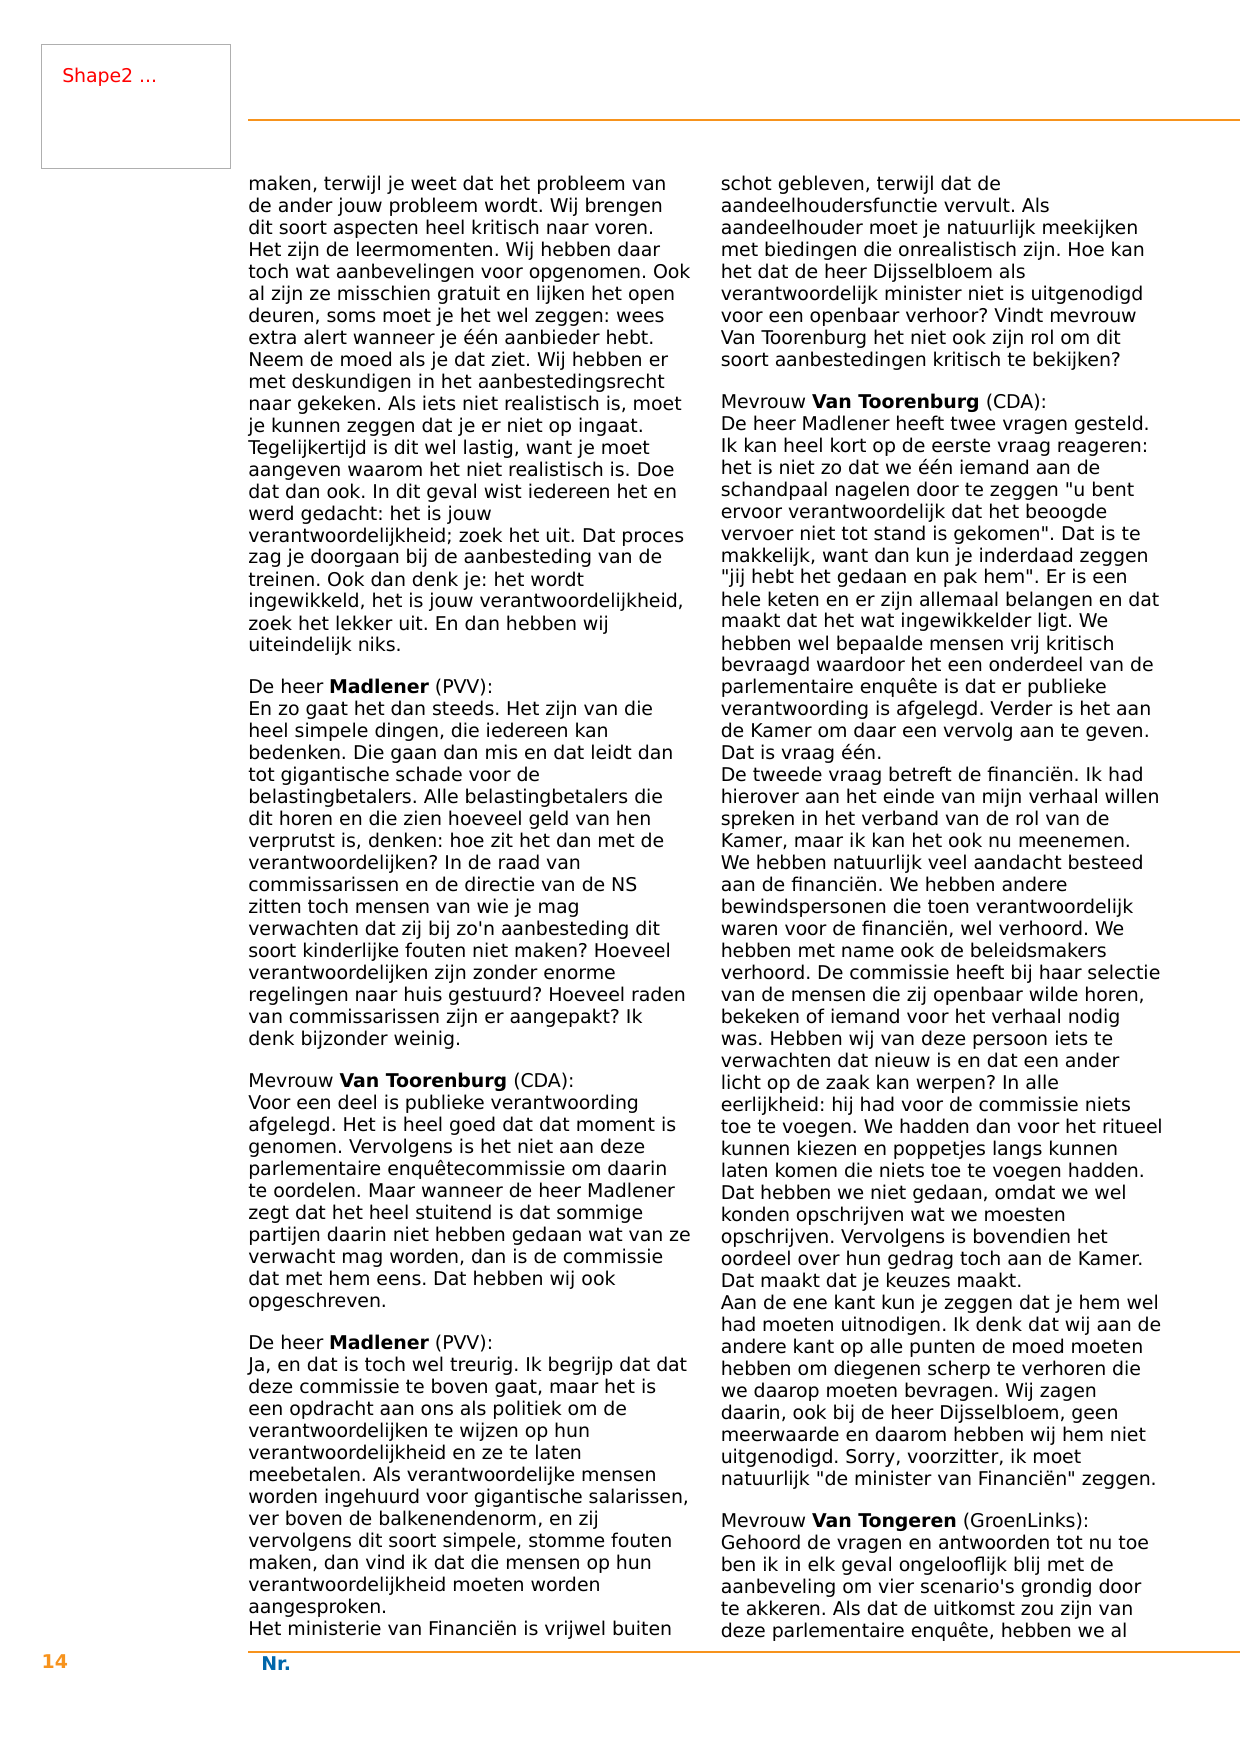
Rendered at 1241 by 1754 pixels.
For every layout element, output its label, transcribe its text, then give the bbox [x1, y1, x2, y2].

text Ja, en dat is toch wel treurig. Ik begrijp dat dat deze commissie te boven gaat, maar het is een opdracht aan ons als politiek om de verantwoordelijken te wijzen op hun verantwoordelijkheid en ze te laten meebetalen. Als verantwoordelijke mensen worden ingehuurd voor gigantische salarissen, ver boven de balkenendenorm, en zij vervolgens dit soort simpele, stomme fouten maken, dan vind ik dat die mensen op hun verantwoordelijkheid moeten worden aangesproken. [248, 1354, 691, 1617]
text Voor een deel is publieke verantwoording afgelegd. Het is heel goed dat dat moment is genomen. Vervolgens is het niet aan deze parlementaire enquêtecommissie om daarin te oordelen. Maar wanneer de heer Madlener zegt dat het heel stuitend is dat sommige partijen daarin niet hebben gedaan wat van ze verwacht mag worden, dan is de commissie dat met hem eens. Dat hebben wij ook opgeschreven. [248, 1092, 691, 1312]
text De heer Madlener (PVV): [248, 676, 691, 698]
text Aan de ene kant kun je zeggen dat je hem wel had moeten uitnodigen. Ik denk dat wij aan de andere kant op alle punten de moed moeten hebben om diegenen scherp te verhoren die we daarop moeten bevragen. Wij zagen daarin, ook bij de heer Dijsselbloem, geen meerwaarde en daarom hebben wij hem niet uitgenodigd. Sorry, voorzitter, ik moet natuurlijk "de minister van Financiën" zeggen. [721, 1292, 1163, 1489]
text Gehoord de vragen en antwoorden tot nu toe ben ik in elk geval ongelooflijk blij met de aanbeveling om vier scenario's grondig door te akkeren. Als dat de uitkomst zou zijn van deze parlementaire enquête, hebben we al [721, 1532, 1163, 1641]
text schot gebleven, terwijl dat de aandeelhoudersfunctie vervult. Als aandeelhouder moet je natuurlijk meekijken met biedingen die onrealistisch zijn. Hoe kan het dat de heer Dijsselbloem als verantwoordelijk minister niet is uitgenodigd voor een openbaar verhoor? Vindt mevrouw Van Toorenburg het niet ook zijn rol om dit soort aanbestedingen kritisch te bekijken? [721, 173, 1163, 371]
text De tweede vraag betreft de financiën. Ik had hierover aan het einde van mijn verhaal willen spreken in het verband van de rol van de Kamer, maar ik kan het ook nu meenemen. We hebben natuurlijk veel aandacht besteed aan de financiën. We hebben andere bewindspersonen die toen verantwoordelijk waren voor de financiën, wel verhoord. We hebben met name ook de beleidsmakers verhoord. De commissie heeft bij haar selectie van de mensen die zij openbaar wilde horen, bekeken of iemand voor het verhaal nodig was. Hebben wij van deze persoon iets te verwachten dat nieuw is en dat een ander licht op de zaak kan werpen? In alle eerlijkheid: hij had voor de commissie niets toe te voegen. We hadden dan voor het ritueel kunnen kiezen en poppetjes langs kunnen laten komen die niets toe te voegen hadden. Dat hebben we niet gedaan, omdat we wel konden opschrijven wat we moesten opschrijven. Vervolgens is bovendien het oordeel over hun gedrag toch aan de Kamer. Dat maakt dat je keuzes maakt. [721, 764, 1163, 1292]
text Het ministerie van Financiën is vrijwel buiten [248, 1617, 691, 1639]
text De heer Madlener (PVV): [248, 1332, 691, 1354]
text maken, terwijl je weet dat het probleem van de ander jouw probleem wordt. Wij brengen dit soort aspecten heel kritisch naar voren. Het zijn de leermomenten. Wij hebben daar toch wat aanbevelingen voor opgenomen. Ook al zijn ze misschien gratuit en lijken het open deuren, soms moet je het wel zeggen: wees extra alert wanneer je één aanbieder hebt. Neem de moed als je dat ziet. Wij hebben er met deskundigen in het aanbestedingsrecht naar gekeken. Als iets niet realistisch is, moet je kunnen zeggen dat je er niet op ingaat. Tegelijkertijd is dit wel lastig, want je moet aangeven waarom het niet realistisch is. Doe dat dan ook. In dit geval wist iedereen het en werd gedacht: het is jouw verantwoordelijkheid; zoek het uit. Dat proces zag je doorgaan bij de aanbesteding van de treinen. Ook dan denk je: het wordt ingewikkeld, het is jouw verantwoordelijkheid, zoek het lekker uit. En dan hebben wij uiteindelijk niks. [248, 173, 691, 656]
text De heer Madlener heeft twee vragen gesteld. Ik kan heel kort op de eerste vraag reageren: het is niet zo dat we één iemand aan de schandpaal nagelen door te zeggen "u bent ervoor verantwoordelijk dat het beoogde vervoer niet tot stand is gekomen". Dat is te makkelijk, want dan kun je inderdaad zeggen "jij hebt het gedaan en pak hem". Er is een hele keten en er zijn allemaal belangen en dat maakt dat het wat ingewikkelder ligt. We hebben wel bepaalde mensen vrij kritisch bevraagd waardoor het een onderdeel van de parlementaire enquête is dat er publieke verantwoording is afgelegd. Verder is het aan de Kamer om daar een vervolg aan te geven. Dat is vraag één. [721, 413, 1163, 764]
text Mevrouw Van Tongeren (GroenLinks): [721, 1509, 1163, 1532]
text Mevrouw Van Toorenburg (CDA): [248, 1070, 691, 1092]
text Mevrouw Van Toorenburg (CDA): [721, 391, 1163, 413]
text En zo gaat het dan steeds. Het zijn van die heel simpele dingen, die iedereen kan bedenken. Die gaan dan mis en dat leidt dan tot gigantische schade voor de belastingbetalers. Alle belastingbetalers die dit horen en die zien hoeveel geld van hen verprutst is, denken: hoe zit het dan met de verantwoordelijken? In de raad van commissarissen en de directie van de NS zitten toch mensen van wie je mag verwachten dat zij bij zo'n aanbesteding dit soort kinderlijke fouten niet maken? Hoeveel verantwoordelijken zijn zonder enorme regelingen naar huis gestuurd? Hoeveel raden van commissarissen zijn er aangepakt? Ik denk bijzonder weinig. [248, 698, 691, 1050]
